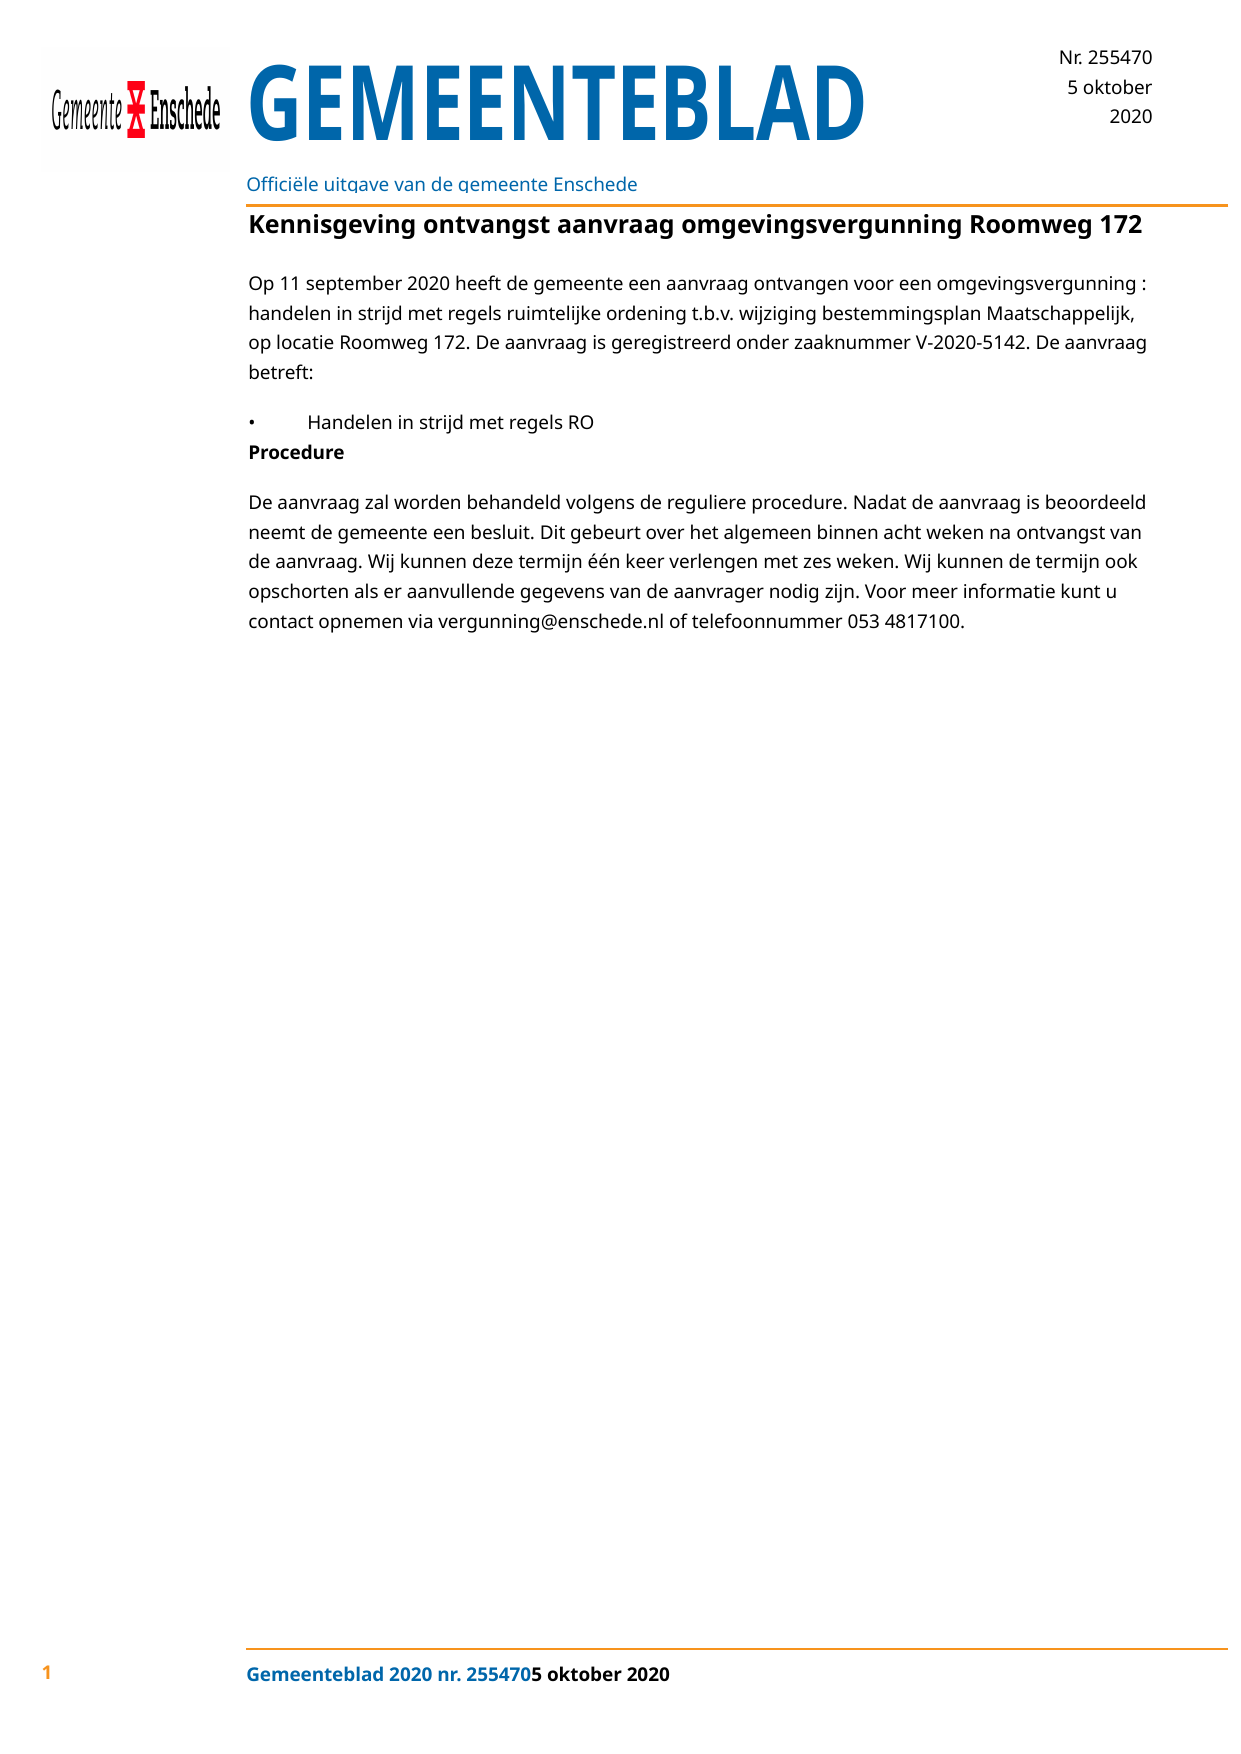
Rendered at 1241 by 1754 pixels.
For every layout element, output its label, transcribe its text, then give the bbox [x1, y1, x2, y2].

text Kennisgeving ontvangst aanvraag omgevingsvergunning Roomweg 172 [248, 207, 1152, 241]
text De aanvraag zal worden behandeld volgens de reguliere procedure. Nadat de aanvraag is beoordeeld neemt de gemeente een besluit. Dit gebeurt over het algemeen binnen acht weken na ontvangst van de aanvraag. Wij kunnen deze termijn één keer verlengen met zes weken. Wij kunnen de termijn ook opschorten als er aanvullende gegevens van de aanvrager nodig zijn. Voor meer informatie kunt u contact opnemen via vergunning@enschede.nl of telefoonnummer 053 4817100. [248, 489, 1152, 633]
picture [41, 47, 231, 172]
list Handelen in strijd met regels RO [248, 409, 1152, 435]
text Procedure [248, 439, 1152, 465]
text Op 11 september 2020 heeft de gemeente een aanvraag ontvangen voor een omgevingsvergunning : handelen in strijd met regels ruimtelijke ordening t.b.v. wijziging bestemmingsplan Maatschappelijk, op locatie Roomweg 172. De aanvraag is geregistreerd onder zaaknummer V-2020-5142. De aanvraag betreft: [248, 270, 1152, 385]
